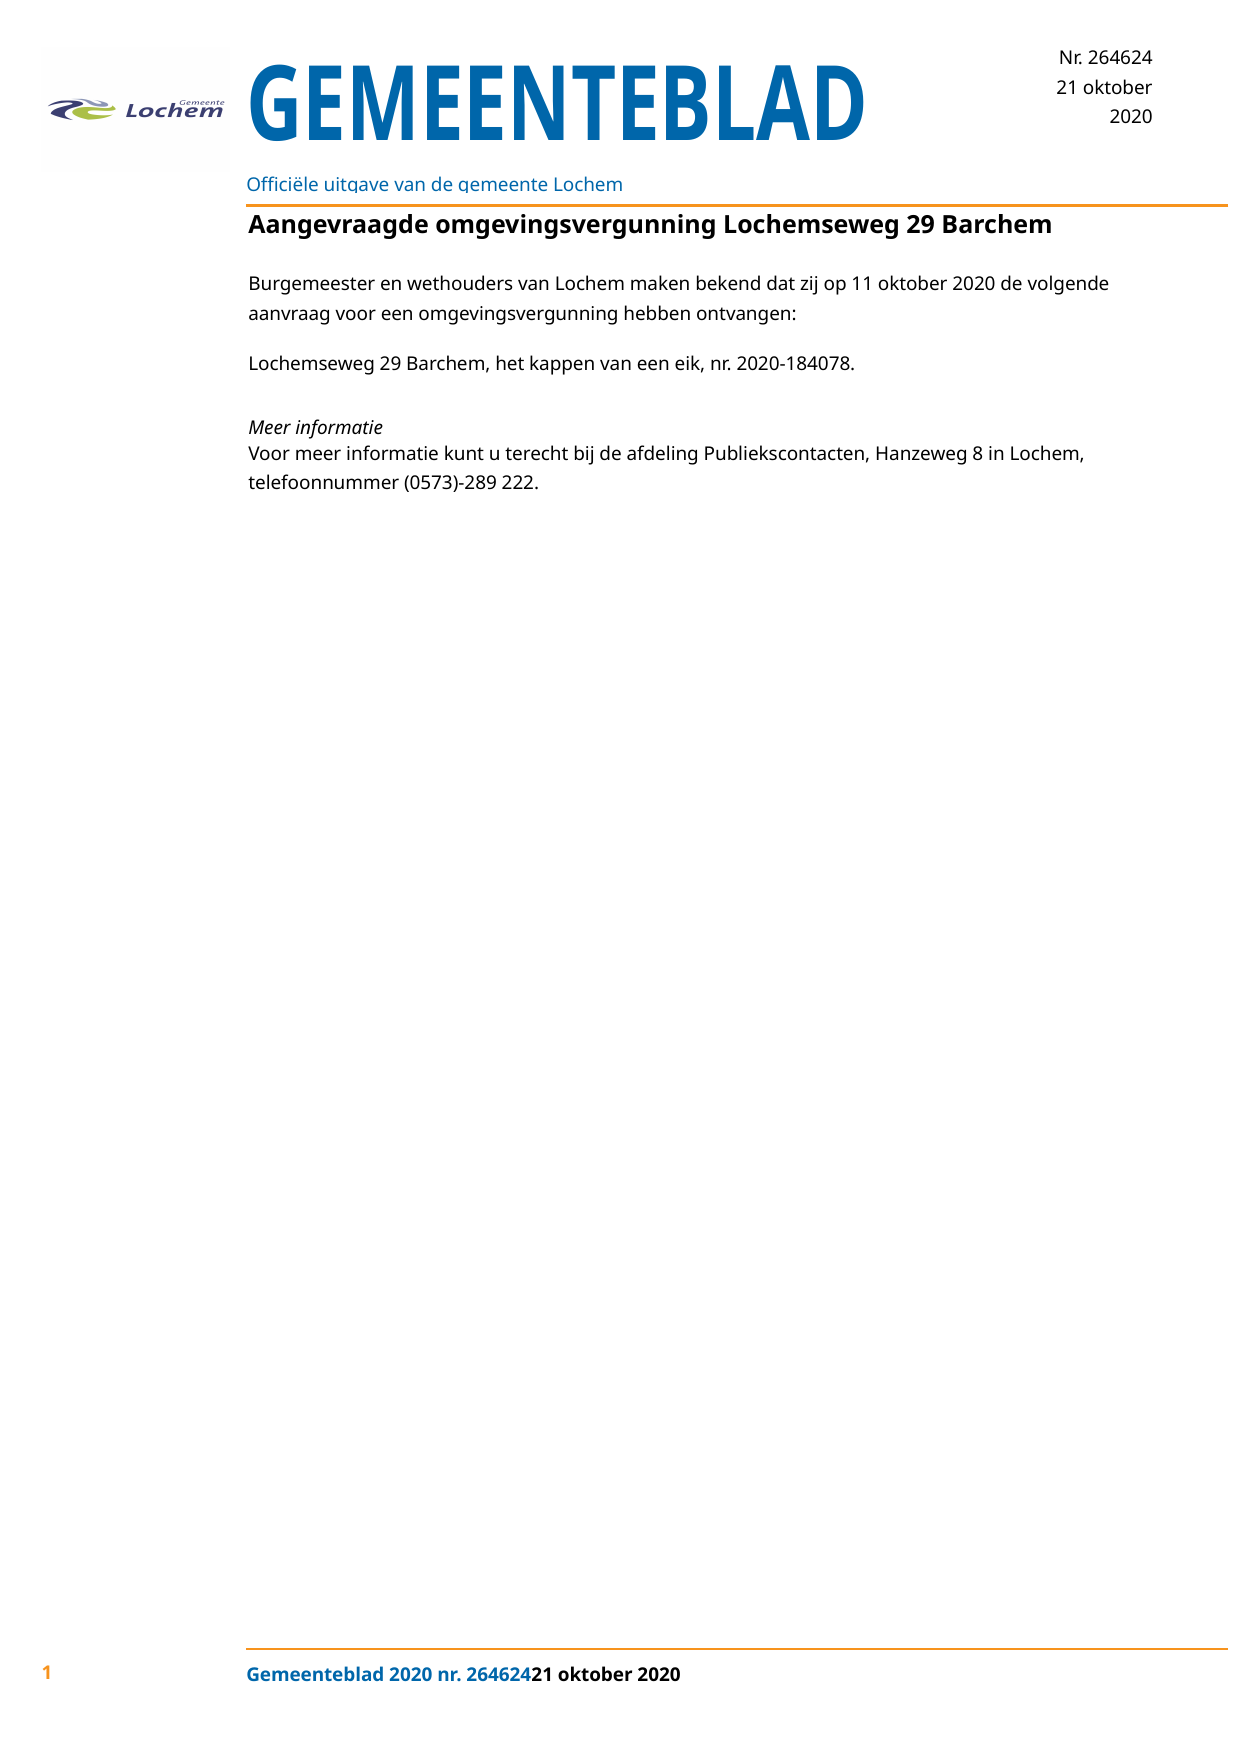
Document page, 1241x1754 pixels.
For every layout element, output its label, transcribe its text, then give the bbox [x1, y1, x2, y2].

text Voor meer informatie kunt u terecht bij de afdeling Publiekscontacten, Hanzeweg 8 in Lochem, telefoonnummer (0573)-289 222. [248, 440, 1152, 495]
text Lochemseweg 29 Barchem, het kappen van een eik, nr. 2020-184078. [248, 350, 1152, 376]
text Burgemeester en wethouders van Lochem maken bekend dat zij op 11 oktober 2020 de volgende aanvraag voor een omgevingsvergunning hebben ontvangen: [248, 270, 1152, 326]
picture [41, 47, 231, 172]
text Aangevraagde omgevingsvergunning Lochemseweg 29 Barchem [248, 207, 1152, 241]
text Meer informatie [248, 414, 1152, 440]
